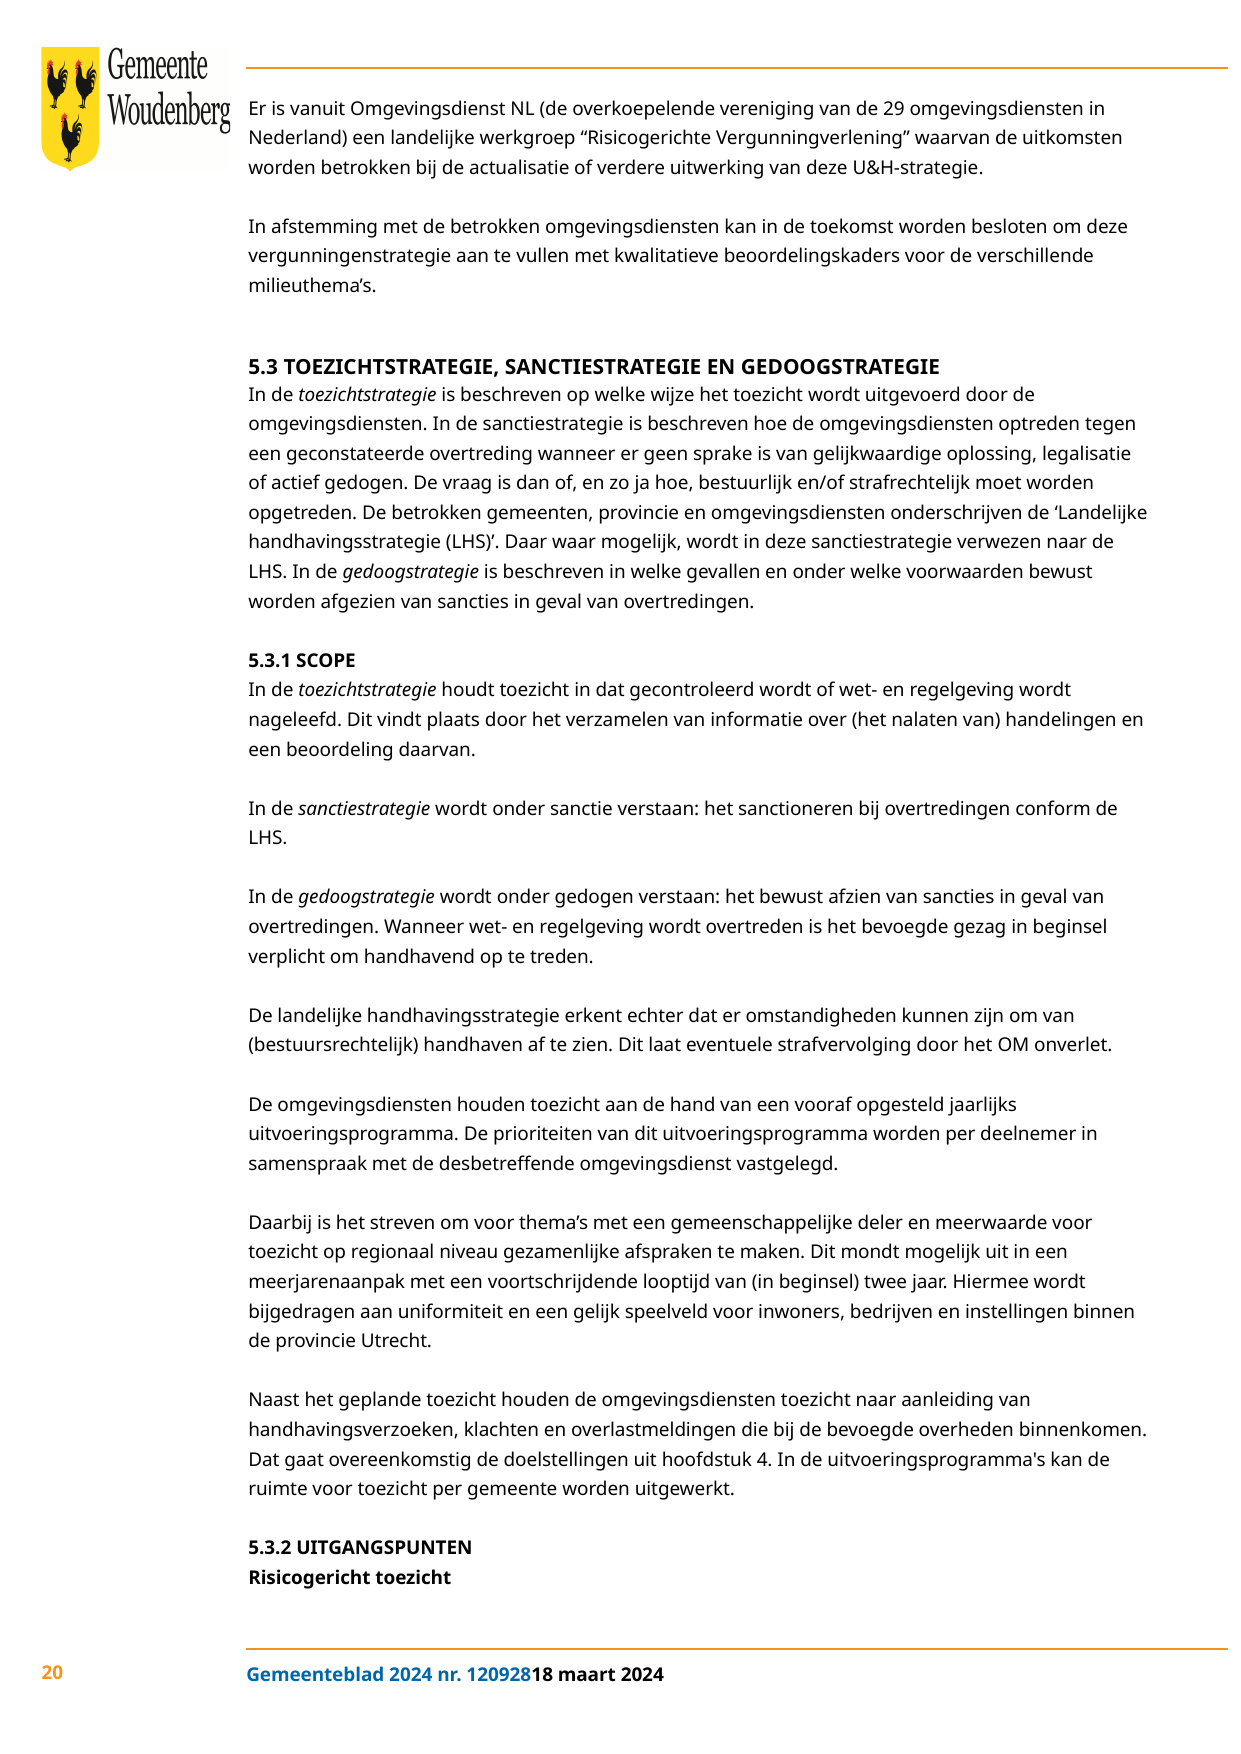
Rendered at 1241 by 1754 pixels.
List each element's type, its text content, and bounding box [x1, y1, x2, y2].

text 5.3 TOEZICHTSTRATEGIE, SANCTIESTRATEGIE EN GEDOOGSTRATEGIE [248, 352, 1152, 381]
text De omgevingsdiensten houden toezicht aan de hand van een vooraf opgesteld jaarlijks uitvoeringsprogramma. De prioriteiten van dit uitvoeringsprogramma worden per deelnemer in samenspraak met de desbetreffende omgevingsdienst vastgelegd. [248, 1091, 1152, 1176]
text 5.3.2 UITGANGSPUNTEN [248, 1534, 1152, 1560]
text In de toezichtstrategie is beschreven op welke wijze het toezicht wordt uitgevoerd door de omgevingsdiensten. In de sanctiestrategie is beschreven hoe de omgevingsdiensten optreden tegen een geconstateerde overtreding wanneer er geen sprake is van gelijkwaardige oplossing, legalisatie of actief gedogen. De vraag is dan of, en zo ja hoe, bestuurlijk en/of strafrechtelijk moet worden opgetreden. De betrokken gemeenten, provincie en omgevingsdiensten onderschrijven de ‘Landelijke handhavingsstrategie (LHS)’. Daar waar mogelijk, wordt in deze sanctiestrategie verwezen naar de LHS. In de gedoogstrategie is beschreven in welke gevallen en onder welke voorwaarden bewust worden afgezien van sancties in geval van overtredingen. [248, 381, 1152, 613]
text In afstemming met de betrokken omgevingsdiensten kan in de toekomst worden besloten om deze vergunningenstrategie aan te vullen met kwalitatieve beoordelingskaders voor de verschillende milieuthema’s. [248, 213, 1152, 298]
text De landelijke handhavingsstrategie erkent echter dat er omstandigheden kunnen zijn om van (bestuursrechtelijk) handhaven af te zien. Dit laat eventuele strafvervolging door het OM onverlet. [248, 1002, 1152, 1057]
text In de sanctiestrategie wordt onder sanctie verstaan: het sanctioneren bij overtredingen conform de LHS. [248, 795, 1152, 850]
text Er is vanuit Omgevingsdienst NL (de overkoepelende vereniging van de 29 omgevingsdiensten in Nederland) een landelijke werkgroep “Risicogerichte Vergunningverlening” waarvan de uitkomsten worden betrokken bij de actualisatie of verdere uitwerking van deze U&H-strategie. [248, 95, 1152, 180]
picture [41, 47, 231, 172]
text Risicogericht toezicht [248, 1564, 1152, 1590]
text Naast het geplande toezicht houden de omgevingsdiensten toezicht naar aanleiding van handhavingsverzoeken, klachten en overlastmeldingen die bij de bevoegde overheden binnenkomen. Dat gaat overeenkomstig de doelstellingen uit hoofdstuk 4. In de uitvoeringsprogramma's kan de ruimte voor toezicht per gemeente worden uitgewerkt. [248, 1387, 1152, 1501]
text In de toezichtstrategie houdt toezicht in dat gecontroleerd wordt of wet- en regelgeving wordt nageleefd. Dit vindt plaats door het verzamelen van informatie over (het nalaten van) handelingen en een beoordeling daarvan. [248, 677, 1152, 761]
text Daarbij is het streven om voor thema’s met een gemeenschappelijke deler en meerwaarde voor toezicht op regionaal niveau gezamenlijke afspraken te maken. Dit mondt mogelijk uit in een meerjarenaanpak met een voortschrijdende looptijd van (in beginsel) twee jaar. Hiermee wordt bijgedragen aan uniformiteit en een gelijk speelveld voor inwoners, bedrijven en instellingen binnen de provincie Utrecht. [248, 1209, 1152, 1353]
text In de gedoogstrategie wordt onder gedogen verstaan: het bewust afzien van sancties in geval van overtredingen. Wanneer wet- en regelgeving wordt overtreden is het bevoegde gezag in beginsel verplicht om handhavend op te treden. [248, 884, 1152, 968]
text 5.3.1 SCOPE [248, 647, 1152, 673]
